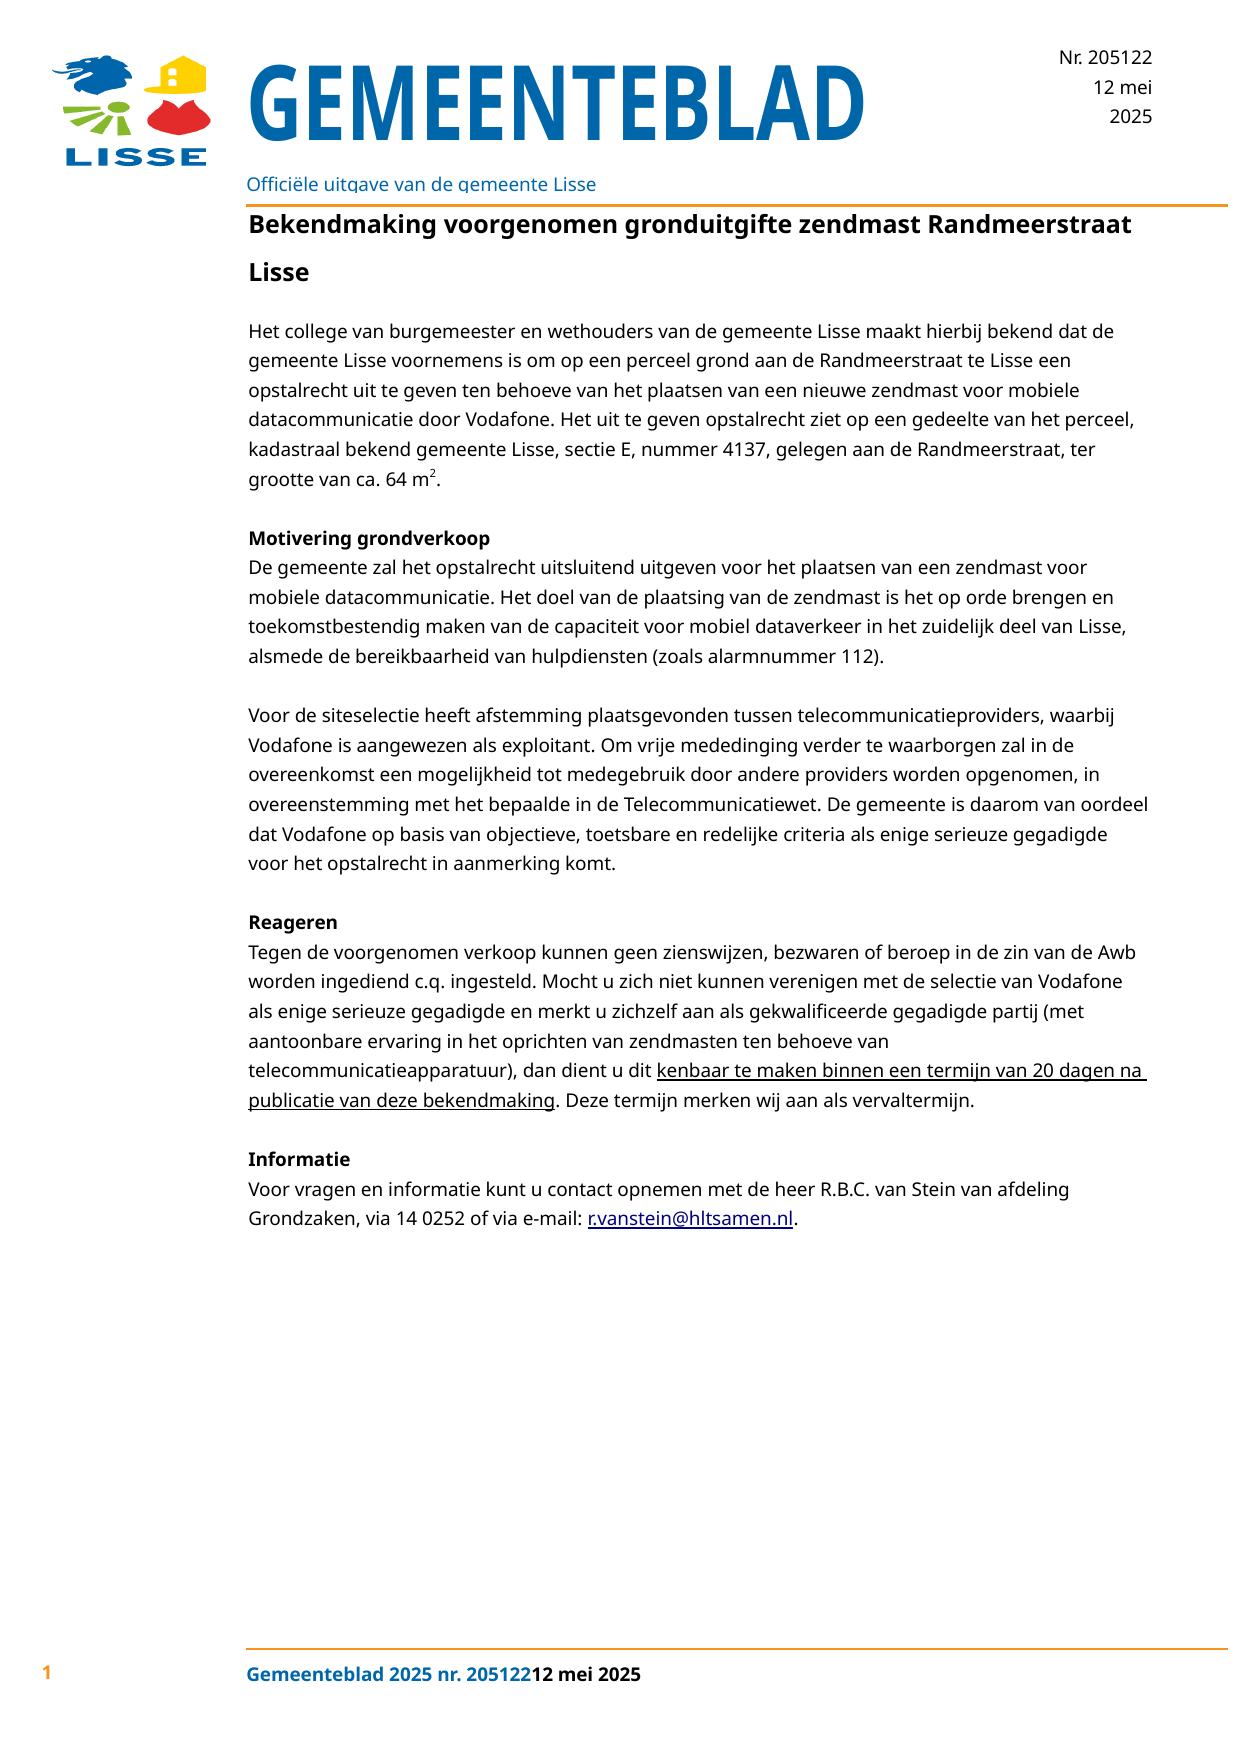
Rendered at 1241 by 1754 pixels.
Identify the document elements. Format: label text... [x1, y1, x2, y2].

text Het college van burgemeester en wethouders van de gemeente Lisse maakt hierbij bekend dat de gemeente Lisse voornemens is om op een perceel grond aan de Randmeerstraat te Lisse een opstalrecht uit te geven ten behoeve van het plaatsen van een nieuwe zendmast voor mobiele datacommunicatie door Vodafone. Het uit te geven opstalrecht ziet op een gedeelte van het perceel, kadastraal bekend gemeente Lisse, sectie E, nummer 4137, gelegen aan de Randmeerstraat, ter grootte van ca. 64 m2. [248, 318, 1152, 492]
text Motivering grondverkoop [248, 525, 1152, 551]
text Bekendmaking voorgenomen gronduitgifte zendmast Randmeerstraat Lisse [248, 207, 1152, 288]
text Tegen de voorgenomen verkoop kunnen geen zienswijzen, bezwaren of beroep in de zin van de Awb worden ingediend c.q. ingesteld. Mocht u zich niet kunnen verenigen met de selectie van Vodafone als enige serieuze gegadigde en merkt u zichzelf aan als gekwalificeerde gegadigde partij (met aantoonbare ervaring in het oprichten van zendmasten ten behoeve van telecommunicatieapparatuur), dan dient u dit kenbaar te maken binnen een termijn van 20 dagen na publicatie van deze bekendmaking. Deze termijn merken wij aan als vervaltermijn. [248, 939, 1152, 1113]
text Reageren [248, 909, 1152, 935]
text De gemeente zal het opstalrecht uitsluitend uitgeven voor het plaatsen van een zendmast voor mobiele datacommunicatie. Het doel van de plaatsing van de zendmast is het op orde brengen en toekomstbestendig maken van de capaciteit voor mobiel dataverkeer in het zuidelijk deel van Lisse, alsmede de bereikbaarheid van hulpdiensten (zoals alarmnummer 112). [248, 554, 1152, 669]
text Informatie [248, 1146, 1152, 1172]
text Voor de siteselectie heeft afstemming plaatsgevonden tussen telecommunicatieproviders, waarbij Vodafone is aangewezen als exploitant. Om vrije mededinging verder te waarborgen zal in de overeenkomst een mogelijkheid tot medegebruik door andere providers worden opgenomen, in overeenstemming met het bepaalde in de Telecommunicatiewet. De gemeente is daarom van oordeel dat Vodafone op basis van objectieve, toetsbare en redelijke criteria als enige serieuze gegadigde voor het opstalrecht in aanmerking komt. [248, 702, 1152, 876]
text Voor vragen en informatie kunt u contact opnemen met de heer R.B.C. van Stein van afdeling Grondzaken, via 14 0252 of via e-mail: r.vanstein@hltsamen.nl. [248, 1176, 1152, 1231]
picture [41, 47, 231, 172]
